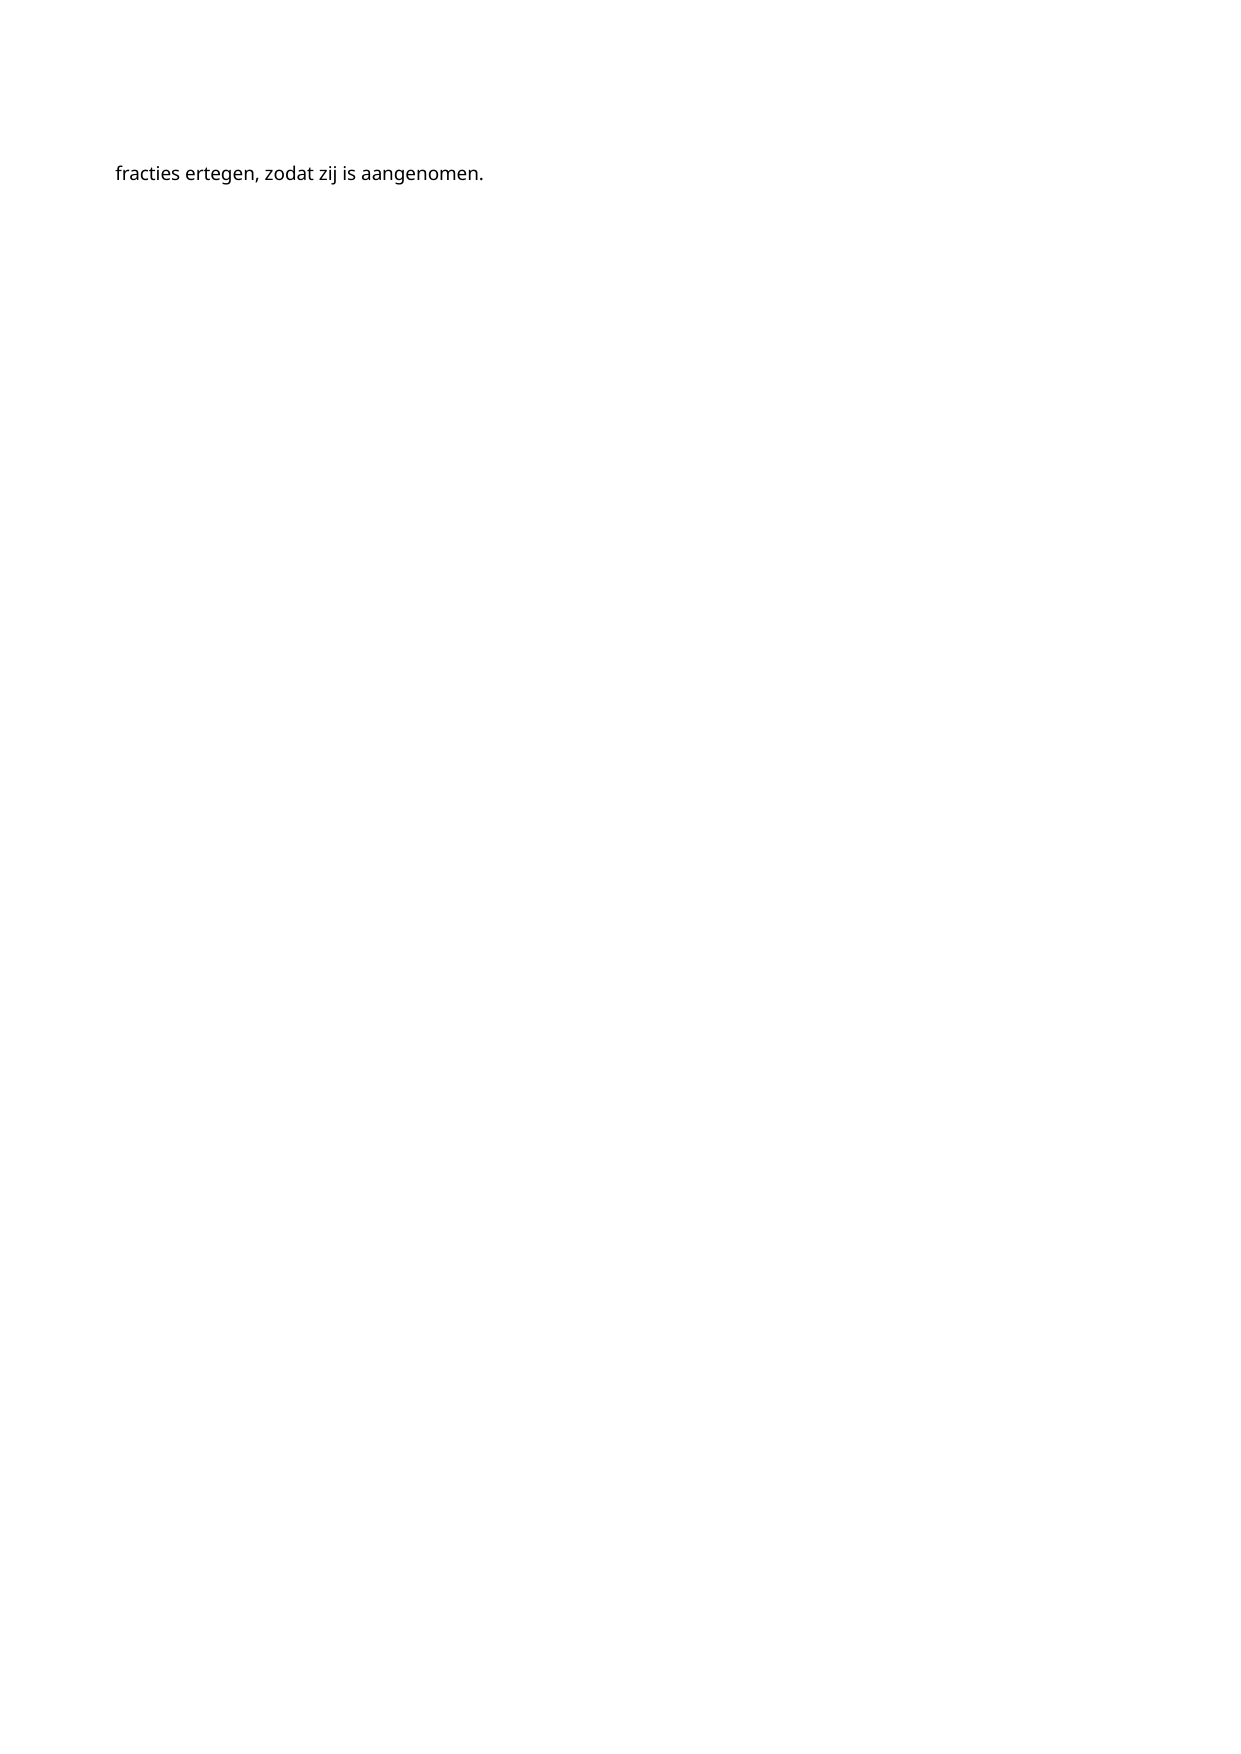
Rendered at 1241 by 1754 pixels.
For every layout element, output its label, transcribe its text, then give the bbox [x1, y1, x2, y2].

text fracties ertegen, zodat zij is aangenomen. [115, 165, 605, 184]
